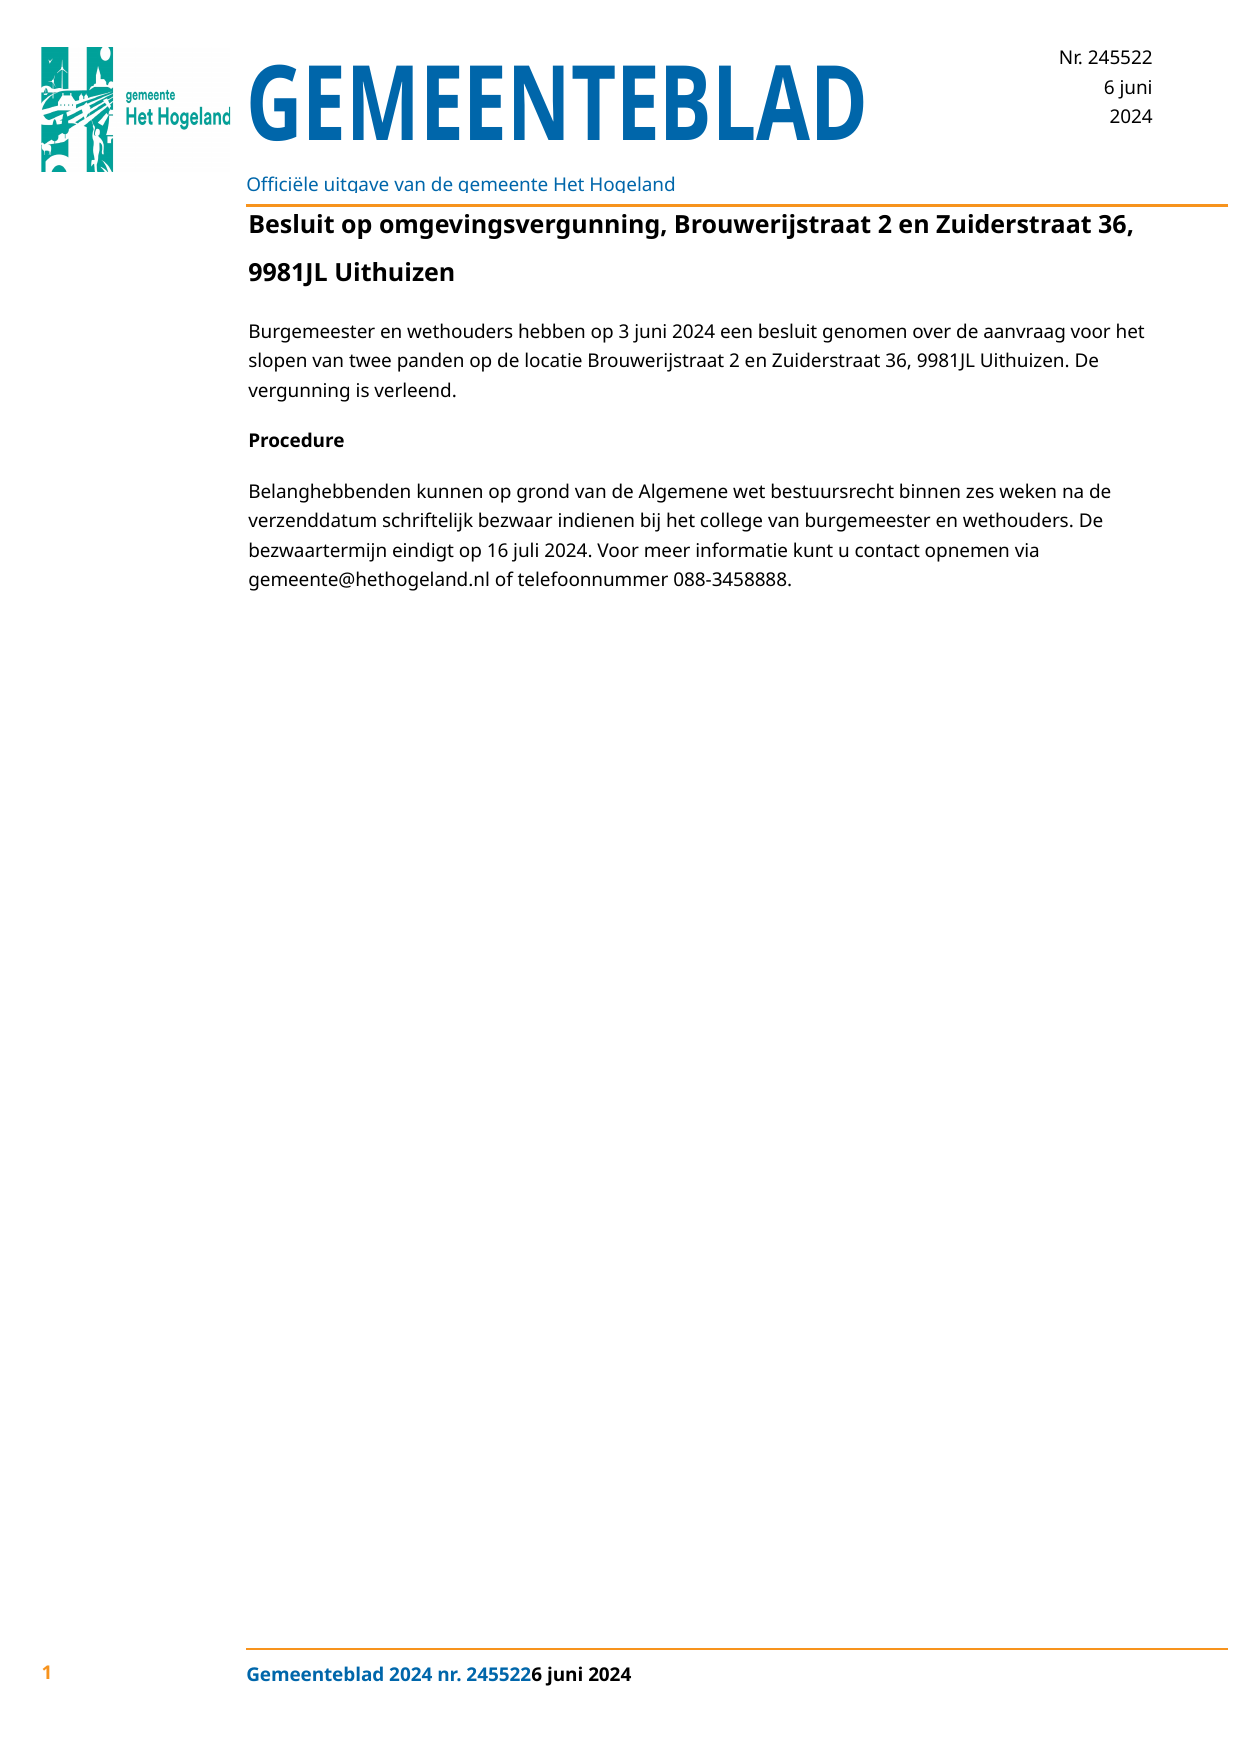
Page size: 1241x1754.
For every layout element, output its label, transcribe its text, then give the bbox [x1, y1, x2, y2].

text Procedure [248, 427, 1152, 453]
picture [41, 47, 231, 172]
text Belanghebbenden kunnen op grond van de Algemene wet bestuursrecht binnen zes weken na de verzenddatum schriftelijk bezwaar indienen bij het college van burgemeester en wethouders. De bezwaartermijn eindigt op 16 juli 2024. Voor meer informatie kunt u contact opnemen via gemeente@hethogeland.nl of telefoonnummer 088-3458888. [248, 478, 1152, 592]
text Burgemeester en wethouders hebben op 3 juni 2024 een besluit genomen over de aanvraag voor het slopen van twee panden op de locatie Brouwerijstraat 2 en Zuiderstraat 36, 9981JL Uithuizen. De vergunning is verleend. [248, 318, 1152, 403]
text Besluit op omgevingsvergunning, Brouwerijstraat 2 en Zuiderstraat 36, 9981JL Uithuizen [248, 207, 1152, 288]
